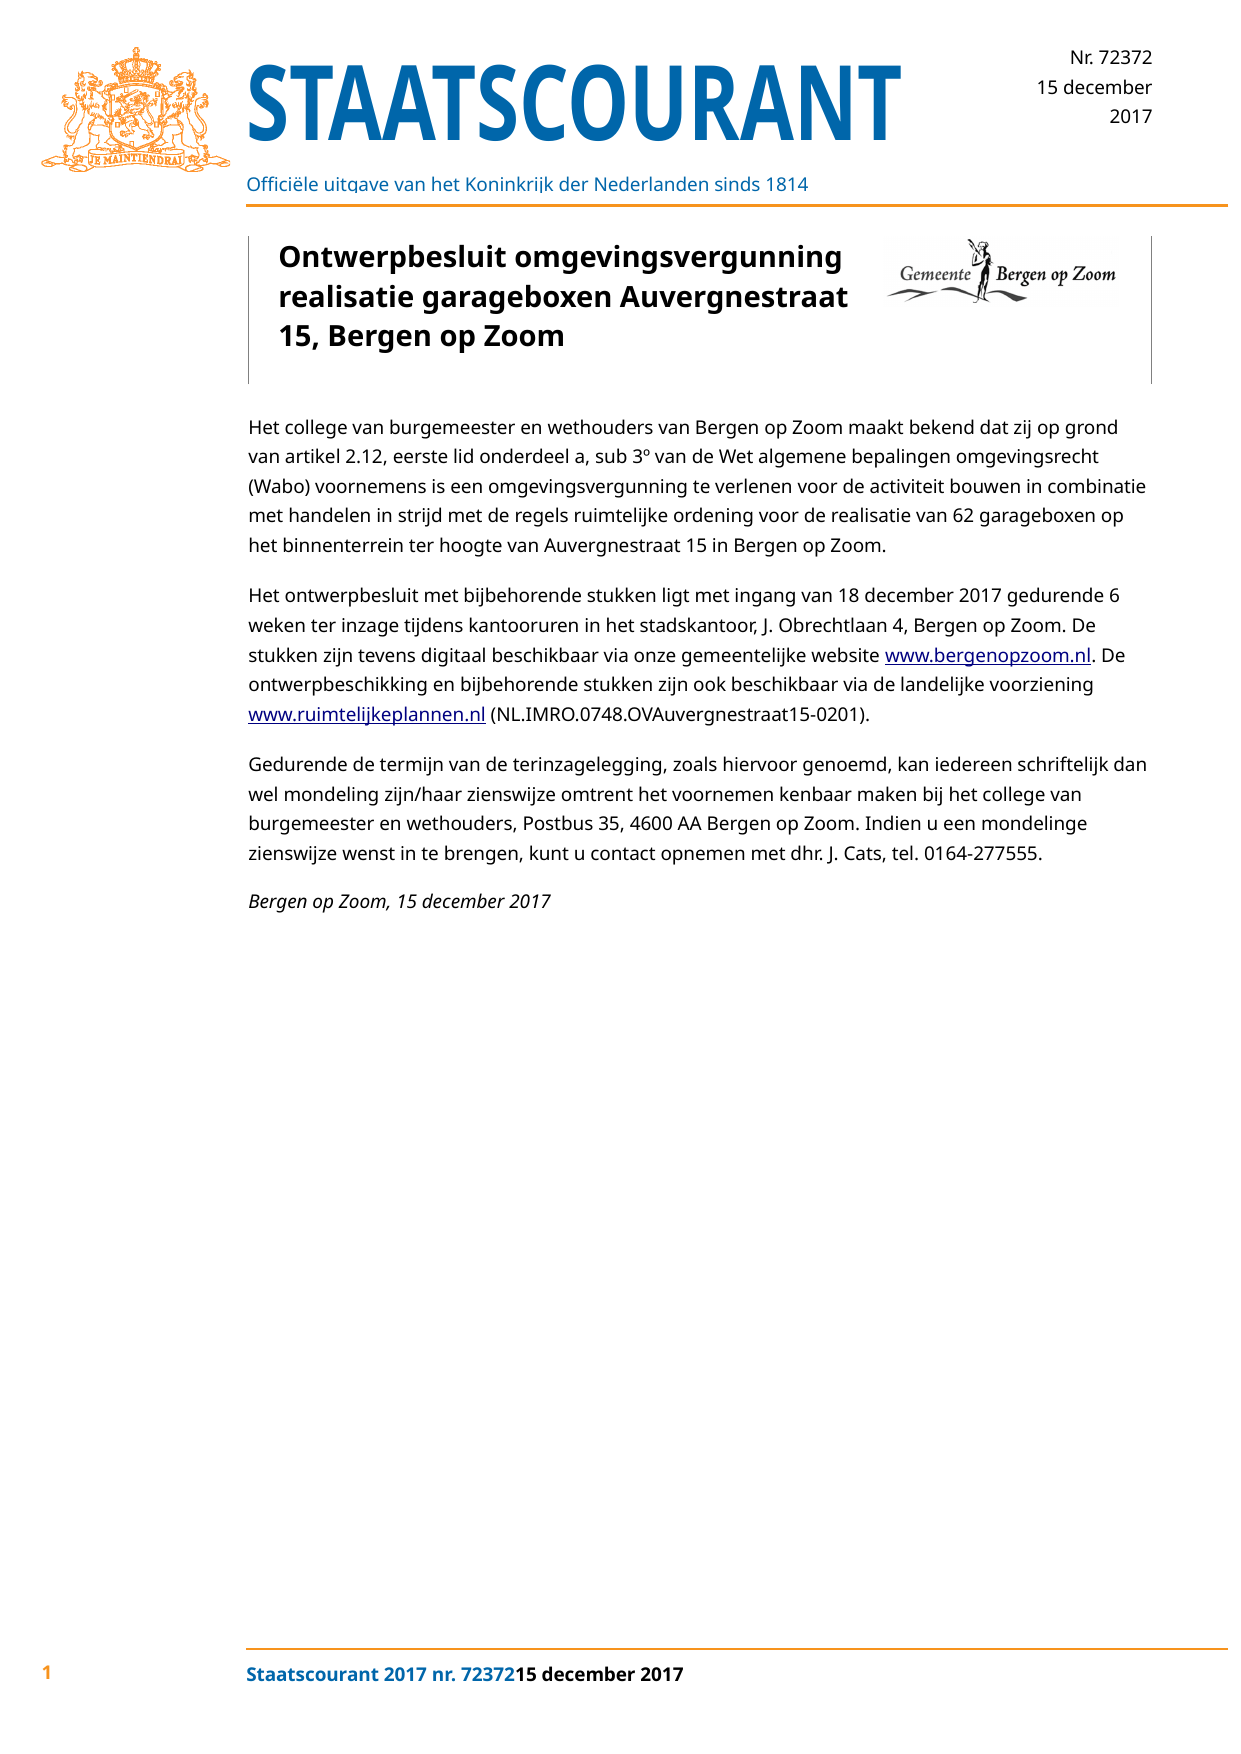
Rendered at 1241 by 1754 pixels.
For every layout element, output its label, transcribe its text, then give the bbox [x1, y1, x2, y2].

text Het college van burgemeester en wethouders van Bergen op Zoom maakt bekend dat zij op grond van artikel 2.12, eerste lid onderdeel a, sub 3º van de Wet algemene bepalingen omgevingsrecht (Wabo) voornemens is een omgevingsvergunning te verlenen voor de activiteit bouwen in combinatie met handelen in strijd met de regels ruimtelijke ordening voor de realisatie van 62 garageboxen op het binnenterrein ter hoogte van Auvergnestraat 15 in Bergen op Zoom. [248, 414, 1152, 558]
picture [882, 236, 1119, 307]
table_header [850, 236, 1151, 384]
text Het ontwerpbesluit met bijbehorende stukken ligt met ingang van 18 december 2017 gedurende 6 weken ter inzage tijdens kantooruren in het stadskantoor, J. Obrechtlaan 4, Bergen op Zoom. De stukken zijn tevens digitaal beschikbaar via onze gemeentelijke website www.bergenopzoom.nl. De ontwerpbeschikking en bijbehorende stukken zijn ook beschikbaar via de landelijke voorziening www.ruimtelijkeplannen.nl (NL.IMRO.0748.OVAuvergnestraat15-0201). [248, 583, 1152, 727]
picture [41, 47, 231, 172]
text Bergen op Zoom, 15 december 2017 [248, 888, 1152, 914]
table_header Ontwerpbesluit omgevingsvergunning realisatie garageboxen Auvergnestraat 15, Bergen op Zoom [249, 236, 850, 384]
text Gedurende de termijn van de terinzagelegging, zoals hiervoor genoemd, kan iedereen schriftelijk dan wel mondeling zijn/haar zienswijze omtrent het voornemen kenbaar maken bij het college van burgemeester en wethouders, Postbus 35, 4600 AA Bergen op Zoom. Indien u een mondelinge zienswijze wenst in te brengen, kunt u contact opnemen met dhr. J. Cats, tel. 0164-277555. [248, 751, 1152, 866]
